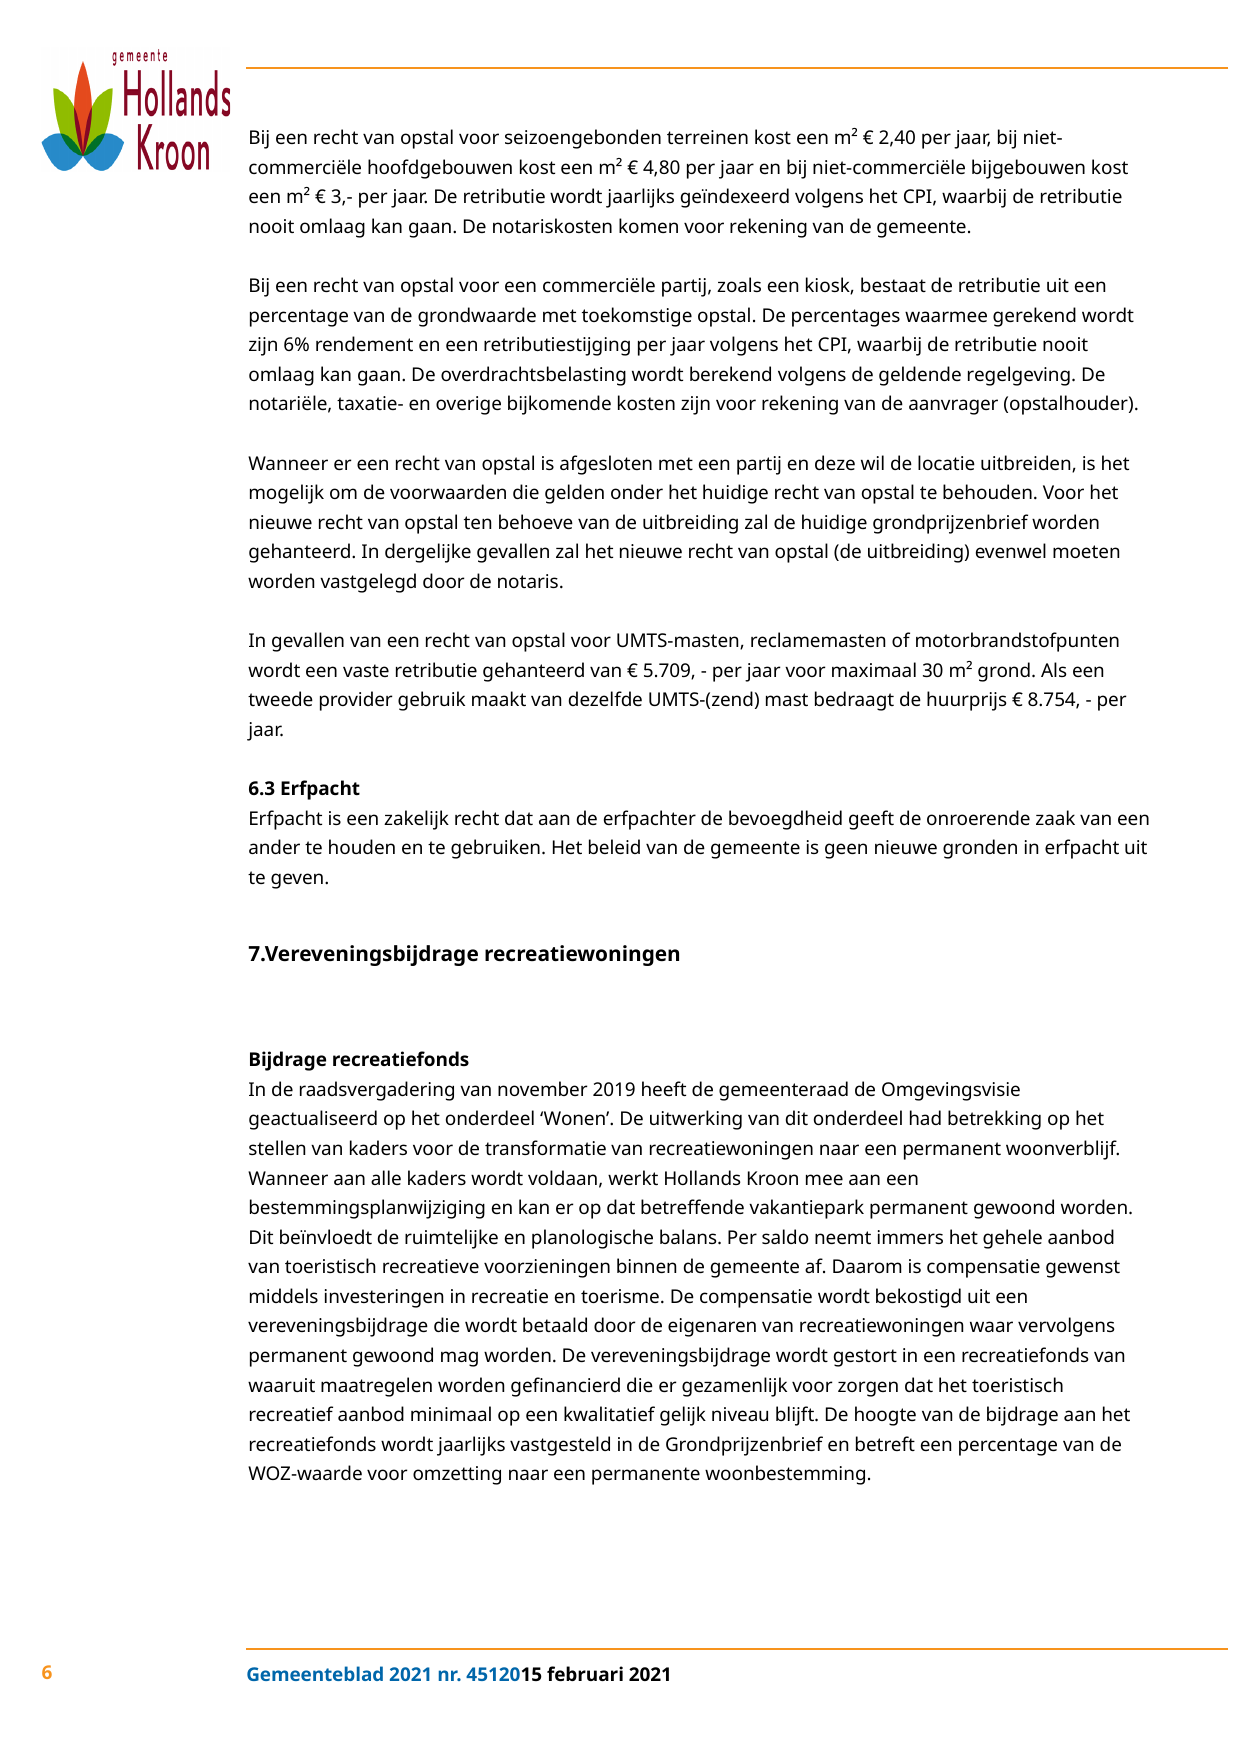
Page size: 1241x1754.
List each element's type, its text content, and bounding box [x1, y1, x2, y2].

text Bij een recht van opstal voor seizoengebonden terreinen kost een m² € 2,40 per jaar, bij niet-commerciële hoofdgebouwen kost een m² € 4,80 per jaar en bij niet-commerciële bijgebouwen kost een m² € 3,- per jaar. De retributie wordt jaarlijks geïndexeerd volgens het CPI, waarbij de retributie nooit omlaag kan gaan. De notariskosten komen voor rekening van de gemeente. [248, 124, 1152, 239]
text Bij een recht van opstal voor een commerciële partij, zoals een kiosk, bestaat de retributie uit een percentage van de grondwaarde met toekomstige opstal. De percentages waarmee gerekend wordt zijn 6% rendement en een retributiestijging per jaar volgens het CPI, waarbij de retributie nooit omlaag kan gaan. De overdrachtsbelasting wordt berekend volgens de geldende regelgeving. De notariële, taxatie- en overige bijkomende kosten zijn voor rekening van de aanvrager (opstalhouder). [248, 272, 1152, 416]
text In de raadsvergadering van november 2019 heeft de gemeenteraad de Omgevingsvisie geactualiseerd op het onderdeel ‘Wonen’. De uitwerking van dit onderdeel had betrekking op het stellen van kaders voor de transformatie van recreatiewoningen naar een permanent woonverblijf. Wanneer aan alle kaders wordt voldaan, werkt Hollands Kroon mee aan een bestemmingsplanwijziging en kan er op dat betreffende vakantiepark permanent gewoond worden. Dit beïnvloedt de ruimtelijke en planologische balans. Per saldo neemt immers het gehele aanbod van toeristisch recreatieve voorzieningen binnen de gemeente af. Daarom is compensatie gewenst middels investeringen in recreatie en toerisme. De compensatie wordt bekostigd uit een vereveningsbijdrage die wordt betaald door de eigenaren van recreatiewoningen waar vervolgens permanent gewoond mag worden. De vereveningsbijdrage wordt gestort in een recreatiefonds van waaruit maatregelen worden gefinancierd die er gezamenlijk voor zorgen dat het toeristisch recreatief aanbod minimaal op een kwalitatief gelijk niveau blijft. De hoogte van de bijdrage aan het recreatiefonds wordt jaarlijks vastgesteld in de Grondprijzenbrief en betreft een percentage van de WOZ-waarde voor omzetting naar een permanente woonbestemming. [248, 1076, 1152, 1486]
text 7.Vereveningsbijdrage recreatiewoningen [248, 939, 1152, 968]
text Wanneer er een recht van opstal is afgesloten met een partij en deze wil de locatie uitbreiden, is het mogelijk om de voorwaarden die gelden onder het huidige recht van opstal te behouden. Voor het nieuwe recht van opstal ten behoeve van de uitbreiding zal de huidige grondprijzenbrief worden gehanteerd. In dergelijke gevallen zal het nieuwe recht van opstal (de uitbreiding) evenwel moeten worden vastgelegd door de notaris. [248, 450, 1152, 594]
picture [41, 47, 231, 172]
text In gevallen van een recht van opstal voor UMTS-masten, reclamemasten of motorbrandstofpunten wordt een vaste retributie gehanteerd van € 5.709, - per jaar voor maximaal 30 m² grond. Als een tweede provider gebruik maakt van dezelfde UMTS-(zend) mast bedraagt de huurprijs € 8.754, - per jaar. [248, 627, 1152, 742]
text 6.3 Erfpacht [248, 775, 1152, 801]
text Bijdrage recreatiefonds [248, 1046, 1152, 1072]
text Erfpacht is een zakelijk recht dat aan de erfpachter de bevoegdheid geeft de onroerende zaak van een ander te houden en te gebruiken. Het beleid van de gemeente is geen nieuwe gronden in erfpacht uit te geven. [248, 805, 1152, 890]
